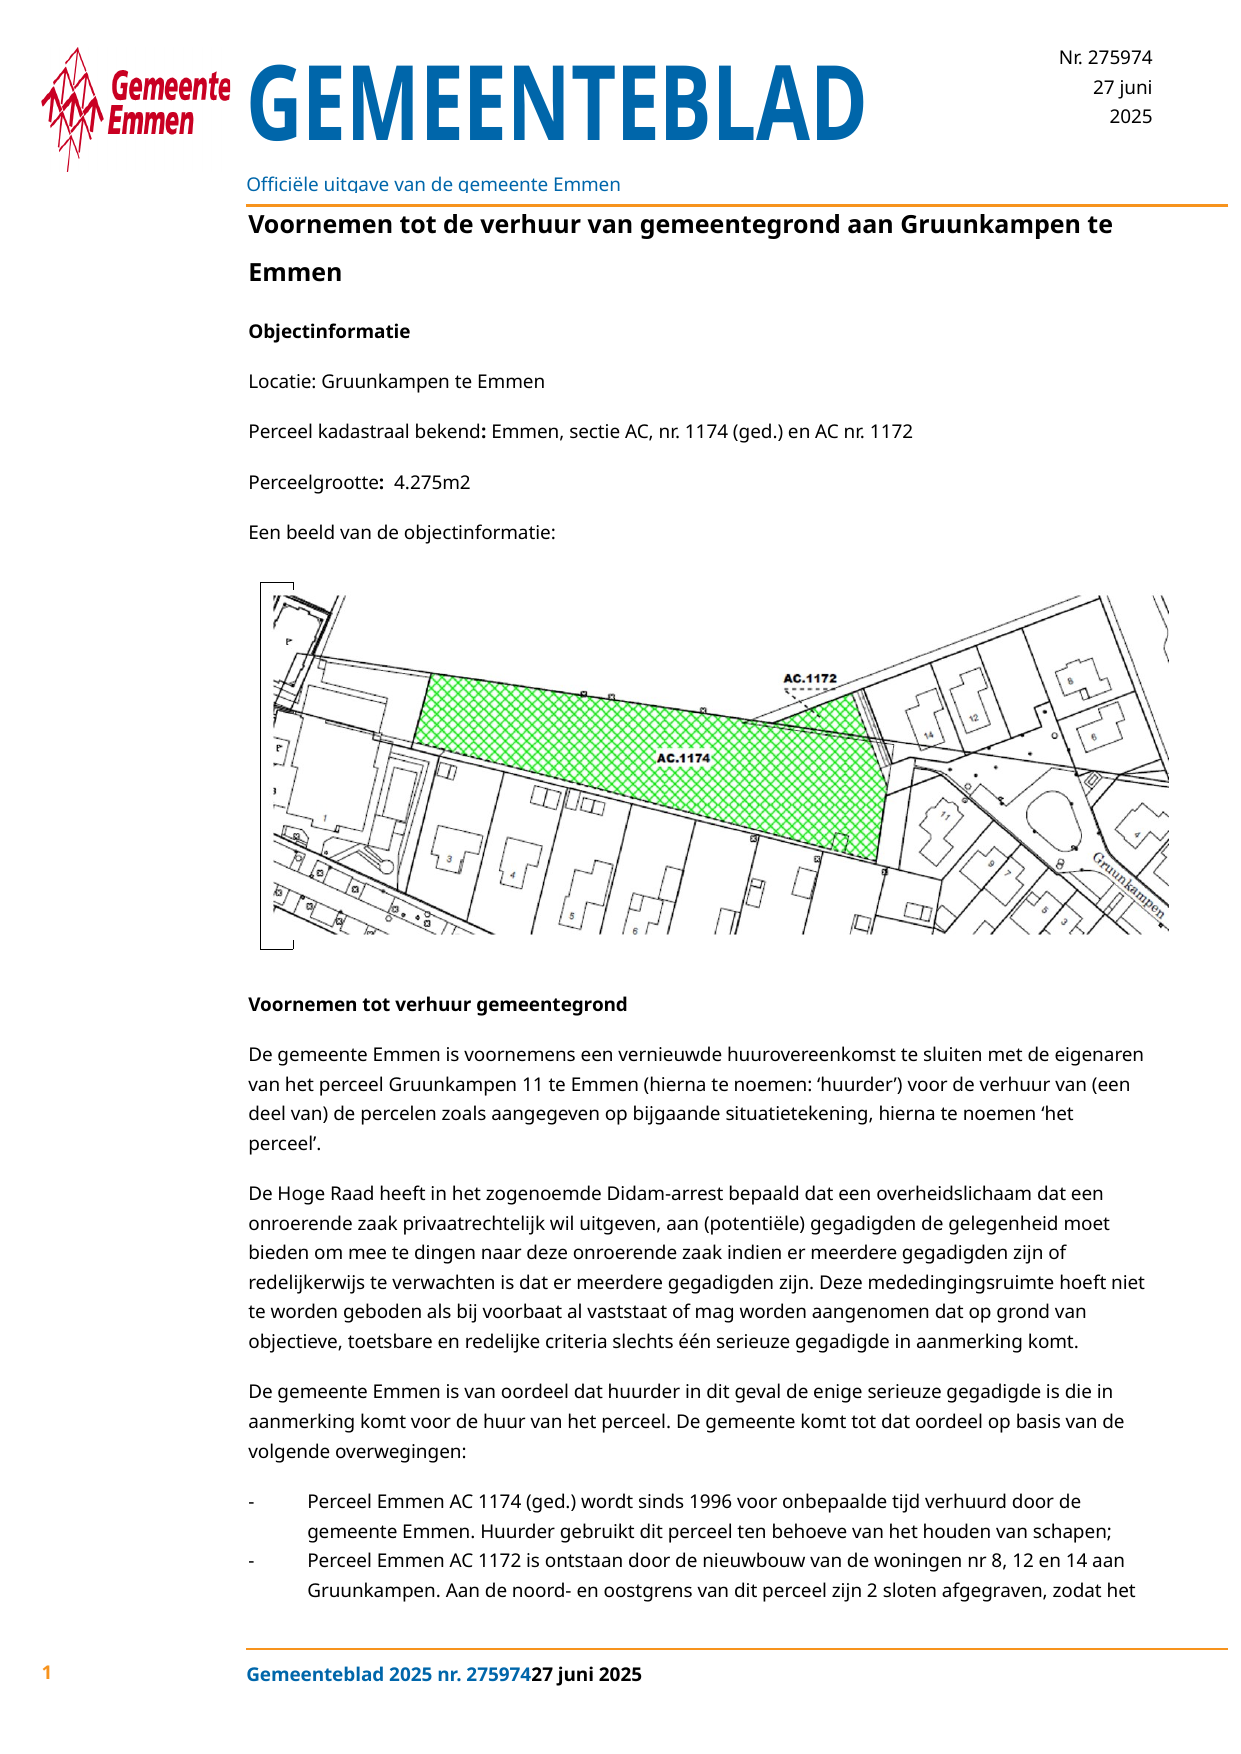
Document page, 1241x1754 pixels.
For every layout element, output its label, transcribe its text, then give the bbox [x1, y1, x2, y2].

text De gemeente Emmen is voornemens een vernieuwde huurovereenkomst te sluiten met de eigenaren van het perceel Gruunkampen 11 te Emmen (hierna te noemen: ‘huurder’) voor de verhuur van (een deel van) de percelen zoals aangegeven op bijgaande situatietekening, hierna te noemen ‘het perceel’. [248, 1041, 1152, 1156]
text Een beeld van de objectinformatie: [248, 519, 1152, 545]
text Voornemen tot verhuur gemeentegrond [248, 991, 1152, 1017]
text Objectinformatie [248, 318, 1152, 344]
text Locatie: Gruunkampen te Emmen [248, 368, 1152, 394]
text De Hoge Raad heeft in het zogenoemde Didam-arrest bepaald dat een overheidslichaam dat een onroerende zaak privaatrechtelijk wil uitgeven, aan (potentiële) gegadigden de gelegenheid moet bieden om mee te dingen naar deze onroerende zaak indien er meerdere gegadigden zijn of redelijkerwijs te verwachten is dat er meerdere gegadigden zijn. Deze mededingingsruimte hoeft niet te worden geboden als bij voorbaat al vaststaat of mag worden aangenomen dat op grond van objectieve, toetsbare en redelijke criteria slechts één serieuze gegadigde in aanmerking komt. [248, 1180, 1152, 1354]
text Voornemen tot de verhuur van gemeentegrond aan Gruunkampen te Emmen [248, 207, 1152, 288]
list Perceel Emmen AC 1174 (ged.) wordt sinds 1996 voor onbepaalde tijd verhuurd door de gemeente Emmen. Huurder gebruikt dit perceel ten behoeve van het houden van schapen; [248, 1488, 1152, 1544]
picture [268, 590, 1173, 940]
list Perceel Emmen AC 1172 is ontstaan door de nieuwbouw van de woningen nr 8, 12 en 14 aan Gruunkampen. Aan de noord- en oostgrens van dit perceel zijn 2 sloten afgegraven, zodat het [248, 1547, 1152, 1603]
text De gemeente Emmen is van oordeel dat huurder in dit geval de enige serieuze gegadigde is die in aanmerking komt voor de huur van het perceel. De gemeente komt tot dat oordeel op basis van de volgende overwegingen: [248, 1379, 1152, 1464]
text Perceelgrootte: 4.275m2 [248, 469, 1152, 495]
picture [41, 47, 231, 172]
text Perceel kadastraal bekend: Emmen, sectie AC, nr. 1174 (ged.) en AC nr. 1172 [248, 419, 1152, 444]
